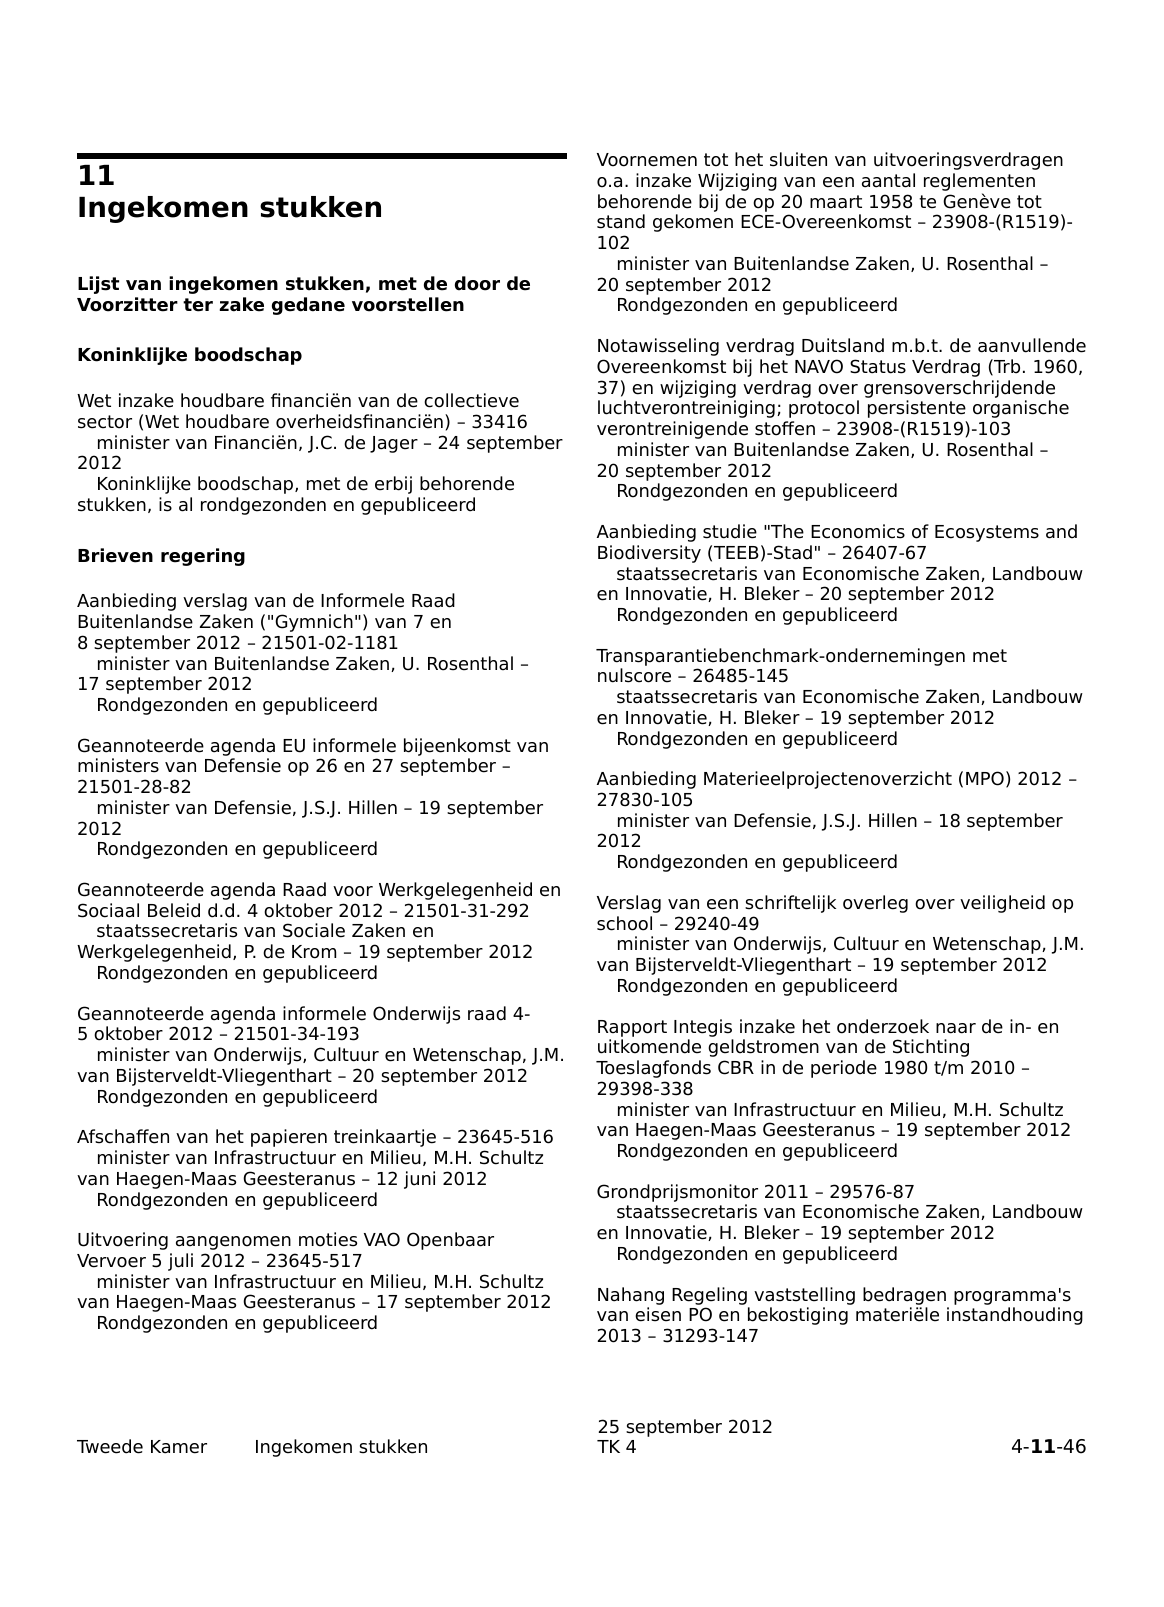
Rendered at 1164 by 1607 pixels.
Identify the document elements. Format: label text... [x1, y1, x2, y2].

subtitle Koninklijke boodschap [77, 345, 567, 366]
text Uitvoering aangenomen moties VAO Openbaar Vervoer 5 juli 2012 – 23645-517 [77, 1230, 567, 1272]
text Rondgezonden en gepubliceerd [596, 976, 1087, 996]
text Rondgezonden en gepubliceerd [596, 1141, 1087, 1162]
text Geannoteerde agenda EU informele bijeenkomst van ministers van Defensie op 26 en 27 september – 21501-28-82 [77, 736, 567, 798]
text Aanbieding Materieelprojectenoverzicht (MPO) 2012 – 27830-105 [596, 769, 1087, 811]
text Nahang Regeling vaststelling bedragen programma's van eisen PO en bekostiging materiële instandhouding 2013 – 31293-147 [596, 1284, 1087, 1347]
text Afschaffen van het papieren treinkaartje – 23645-516 [77, 1127, 567, 1148]
text Wet inzake houdbare financiën van de collectieve sector (Wet houdbare overheidsfinanciën) – 33416 [77, 391, 567, 432]
text Koninklijke boodschap, met de erbij behorende stukken, is al rondgezonden en gepubliceerd [77, 474, 567, 515]
text staatssecretaris van Economische Zaken, Landbouw en Innovatie, H. Bleker – 19 september 2012 [596, 687, 1087, 728]
text minister van Financiën, J.C. de Jager – 24 september 2012 [77, 432, 567, 474]
text Rondgezonden en gepubliceerd [77, 963, 567, 983]
text Rondgezonden en gepubliceerd [596, 295, 1087, 316]
text Rondgezonden en gepubliceerd [596, 852, 1087, 873]
text Aanbieding studie "The Economics of Ecosystems and Biodiversity (TEEB)-Stad" – 26407-67 [596, 522, 1087, 563]
text Geannoteerde agenda informele Onderwijs raad 4-5 oktober 2012 – 21501-34-193 [77, 1003, 567, 1045]
text Aanbieding verslag van de Informele Raad Buitenlandse Zaken ("Gymnich") van 7 en 8 september 2012 – 21501-02-1181 [77, 591, 567, 653]
title 11 Ingekomen stukken [77, 159, 567, 224]
text minister van Defensie, J.S.J. Hillen – 18 september 2012 [596, 811, 1087, 852]
subtitle Brieven regering [77, 545, 567, 566]
text minister van Buitenlandse Zaken, U. Rosenthal – 20 september 2012 [596, 440, 1087, 481]
text Rondgezonden en gepubliceerd [596, 1244, 1087, 1264]
text staatssecretaris van Economische Zaken, Landbouw en Innovatie, H. Bleker – 19 september 2012 [596, 1202, 1087, 1244]
text staatssecretaris van Economische Zaken, Landbouw en Innovatie, H. Bleker – 20 september 2012 [596, 563, 1087, 605]
text Grondprijsmonitor 2011 – 29576-87 [596, 1182, 1087, 1202]
text minister van Infrastructuur en Milieu, M.H. Schultz van Haegen-Maas Geesteranus – 19 september 2012 [596, 1099, 1087, 1141]
text Verslag van een schriftelijk overleg over veiligheid op school – 29240-49 [596, 893, 1087, 934]
text Rondgezonden en gepubliceerd [77, 1086, 567, 1107]
text Geannoteerde agenda Raad voor Werkgelegenheid en Sociaal Beleid d.d. 4 oktober 2012 – 21501-31-292 [77, 880, 567, 921]
text Notawisseling verdrag Duitsland m.b.t. de aanvullende Overeenkomst bij het NAVO Status Verdrag (Trb. 1960, 37) en wijziging verdrag over grensoverschrijdende luchtverontreiniging; protocol persistente organische verontreinigende stoffen – 23908-(R1519)-103 [596, 336, 1087, 440]
text Rondgezonden en gepubliceerd [77, 695, 567, 716]
text minister van Infrastructuur en Milieu, M.H. Schultz van Haegen-Maas Geesteranus – 12 juni 2012 [77, 1148, 567, 1189]
text minister van Onderwijs, Cultuur en Wetenschap, J.M. van Bijsterveldt-Vliegenthart – 20 september 2012 [77, 1045, 567, 1086]
text Transparantiebenchmark-ondernemingen met nulscore – 26485-145 [596, 646, 1087, 687]
text Rondgezonden en gepubliceerd [596, 728, 1087, 749]
text Rondgezonden en gepubliceerd [596, 605, 1087, 626]
text Voornemen tot het sluiten van uitvoeringsverdragen o.a. inzake Wijziging van een aantal reglementen behorende bij de op 20 maart 1958 te Genève tot stand gekomen ECE-Overeenkomst – 23908-(R1519)-102 [596, 150, 1087, 254]
text minister van Infrastructuur en Milieu, M.H. Schultz van Haegen-Maas Geesteranus – 17 september 2012 [77, 1272, 567, 1313]
text Rondgezonden en gepubliceerd [77, 1313, 567, 1334]
text minister van Onderwijs, Cultuur en Wetenschap, J.M. van Bijsterveldt-Vliegenthart – 19 september 2012 [596, 934, 1087, 976]
text minister van Buitenlandse Zaken, U. Rosenthal – 17 september 2012 [77, 653, 567, 695]
text Rondgezonden en gepubliceerd [77, 839, 567, 860]
text staatssecretaris van Sociale Zaken en Werkgelegenheid, P. de Krom – 19 september 2012 [77, 921, 567, 963]
text minister van Defensie, J.S.J. Hillen – 19 september 2012 [77, 798, 567, 839]
subtitle Lijst van ingekomen stukken, met de door de Voorzitter ter zake gedane voorstellen [77, 274, 567, 315]
text Rondgezonden en gepubliceerd [596, 481, 1087, 502]
text Rondgezonden en gepubliceerd [77, 1189, 567, 1210]
text minister van Buitenlandse Zaken, U. Rosenthal – 20 september 2012 [596, 254, 1087, 295]
text Rapport Integis inzake het onderzoek naar de in- en uitkomende geldstromen van de Stichting Toeslagfonds CBR in de periode 1980 t/m 2010 – 29398-338 [596, 1016, 1087, 1099]
